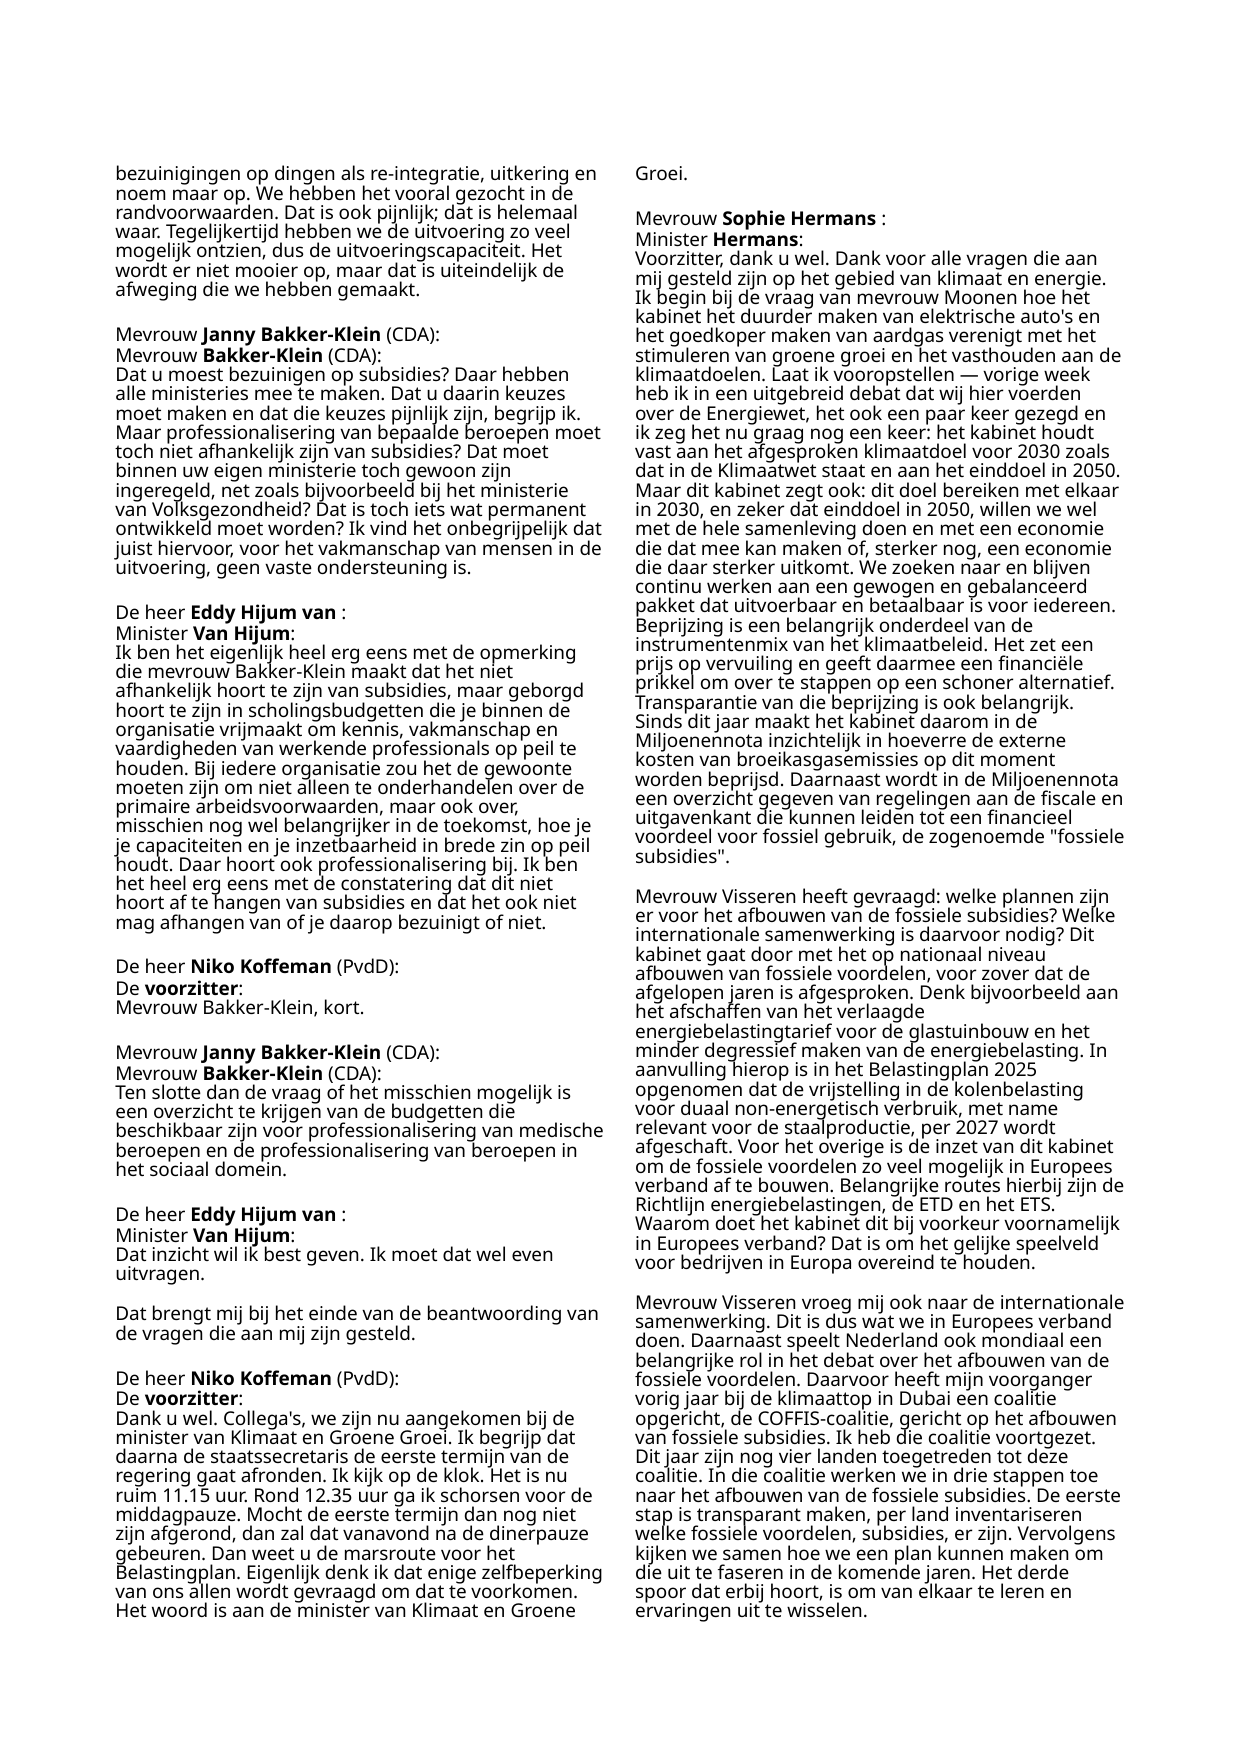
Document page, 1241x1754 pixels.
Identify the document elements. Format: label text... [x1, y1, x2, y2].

text bezuinigingen op dingen als re-integratie, uitkering en noem maar op. We hebben het vooral gezocht in de randvoorwaarden. Dat is ook pijnlijk; dat is helemaal waar. Tegelijkertijd hebben we de uitvoering zo veel mogelijk ontzien, dus de uitvoeringscapaciteit. Het wordt er niet mooier op, maar dat is uiteindelijk de afweging die we hebben gemaakt. [115, 165, 605, 300]
text Mevrouw Bakker-Klein (CDA): [115, 1064, 605, 1084]
text Mevrouw Janny Bakker-Klein (CDA): [115, 1039, 605, 1064]
text Mevrouw Janny Bakker-Klein (CDA): [115, 321, 605, 347]
text Mevrouw Bakker-Klein (CDA): [115, 347, 605, 366]
text Dat inzicht wil ik best geven. Ik moet dat wel even uitvragen. [115, 1246, 605, 1284]
text Dat u moest bezuinigen op subsidies? Daar hebben alle ministeries mee te maken. Dat u daarin keuzes moet maken en dat die keuzes pijnlijk zijn, begrijp ik. Maar professionalisering van bepaalde beroepen moet toch niet afhankelijk zijn van subsidies? Dat moet binnen uw eigen ministerie toch gewoon zijn ingeregeld, net zoals bijvoorbeeld bij het ministerie van Volksgezondheid? Dat is toch iets wat permanent ontwikkeld moet worden? Ik vind het onbegrijpelijk dat juist hiervoor, voor het vakmanschap van mensen in de uitvoering, geen vaste ondersteuning is. [115, 366, 605, 578]
text De heer Niko Koffeman (PvdD): [115, 1365, 605, 1390]
text De voorzitter: [115, 979, 605, 999]
text Mevrouw Visseren vroeg mij ook naar de internationale samenwerking. Dit is dus wat we in Europees verband doen. Daarnaast speelt Nederland ook mondiaal een belangrijke rol in het debat over het afbouwen van de fossiele voordelen. Daarvoor heeft mijn voorganger vorig jaar bij de klimaattop in Dubai een coalitie opgericht, de COFFIS-coalitie, gericht op het afbouwen van fossiele subsidies. Ik heb die coalitie voortgezet. Dit jaar zijn nog vier landen toegetreden tot deze coalitie. In die coalitie werken we in drie stappen toe naar het afbouwen van de fossiele subsidies. De eerste stap is transparant maken, per land inventariseren welke fossiele voordelen, subsidies, er zijn. Vervolgens kijken we samen hoe we een plan kunnen maken om die uit te faseren in de komende jaren. Het derde spoor dat erbij hoort, is om van elkaar te leren en ervaringen uit te wisselen. [635, 1294, 1125, 1622]
text De heer Eddy Hijum van : [115, 1201, 605, 1227]
text Ten slotte dan de vraag of het misschien mogelijk is een overzicht te krijgen van de budgetten die beschikbaar zijn voor professionalisering van medische beroepen en de professionalisering van beroepen in het sociaal domein. [115, 1084, 605, 1180]
text De heer Eddy Hijum van : [115, 599, 605, 624]
text Minister Van Hijum: [115, 624, 605, 644]
text Ik ben het eigenlijk heel erg eens met de opmerking die mevrouw Bakker-Klein maakt dat het niet afhankelijk hoort te zijn van subsidies, maar geborgd hoort te zijn in scholingsbudgetten die je binnen de organisatie vrijmaakt om kennis, vakmanschap en vaardigheden van werkende professionals op peil te houden. Bij iedere organisatie zou het de gewoonte moeten zijn om niet alleen te onderhandelen over de primaire arbeidsvoorwaarden, maar ook over, misschien nog wel belangrijker in de toekomst, hoe je je capaciteiten en je inzetbaarheid in brede zin op peil houdt. Daar hoort ook professionalisering bij. Ik ben het heel erg eens met de constatering dat dit niet hoort af te hangen van subsidies en dat het ook niet mag afhangen van of je daarop bezuinigt of niet. [115, 644, 605, 933]
text Minister Hermans: [635, 231, 1125, 250]
text De voorzitter: [115, 1390, 605, 1410]
text Groei. [635, 165, 1125, 184]
text Mevrouw Visseren heeft gevraagd: welke plannen zijn er voor het afbouwen van de fossiele subsidies? Welke internationale samenwerking is daarvoor nodig? Dit kabinet gaat door met het op nationaal niveau afbouwen van fossiele voordelen, voor zover dat de afgelopen jaren is afgesproken. Denk bijvoorbeeld aan het afschaffen van het verlaagde energiebelastingtarief voor de glastuinbouw en het minder degressief maken van de energiebelasting. In aanvulling hierop is in het Belastingplan 2025 opgenomen dat de vrijstelling in de kolenbelasting voor duaal non-energetisch verbruik, met name relevant voor de staalproductie, per 2027 wordt afgeschaft. Voor het overige is de inzet van dit kabinet om de fossiele voordelen zo veel mogelijk in Europees verband af te bouwen. Belangrijke routes hierbij zijn de Richtlijn energiebelastingen, de ETD en het ETS. Waarom doet het kabinet dit bij voorkeur voornamelijk in Europees verband? Dat is om het gelijke speelveld voor bedrijven in Europa overeind te houden. [635, 888, 1125, 1273]
text Dank u wel. Collega's, we zijn nu aangekomen bij de minister van Klimaat en Groene Groei. Ik begrijp dat daarna de staatssecretaris de eerste termijn van de regering gaat afronden. Ik kijk op de klok. Het is nu ruim 11.15 uur. Rond 12.35 uur ga ik schorsen voor de middagpauze. Mocht de eerste termijn dan nog niet zijn afgerond, dan zal dat vanavond na de dinerpauze gebeuren. Dan weet u de marsroute voor het Belastingplan. Eigenlijk denk ik dat enige zelfbeperking van ons allen wordt gevraagd om dat te voorkomen. Het woord is aan de minister van Klimaat en Groene [115, 1410, 605, 1622]
text Voorzitter, dank u wel. Dank voor alle vragen die aan mij gesteld zijn op het gebied van klimaat en energie. Ik begin bij de vraag van mevrouw Moonen hoe het kabinet het duurder maken van elektrische auto's en het goedkoper maken van aardgas verenigt met het stimuleren van groene groei en het vasthouden aan de klimaatdoelen. Laat ik vooropstellen — vorige week heb ik in een uitgebreid debat dat wij hier voerden over de Energiewet, het ook een paar keer gezegd en ik zeg het nu graag nog een keer: het kabinet houdt vast aan het afgesproken klimaatdoel voor 2030 zoals dat in de Klimaatwet staat en aan het einddoel in 2050. Maar dit kabinet zegt ook: dit doel bereiken met elkaar in 2030, en zeker dat einddoel in 2050, willen we wel met de hele samenleving doen en met een economie die dat mee kan maken of, sterker nog, een economie die daar sterker uitkomt. We zoeken naar en blijven continu werken aan een gewogen en gebalanceerd pakket dat uitvoerbaar en betaalbaar is voor iedereen. Beprijzing is een belangrijk onderdeel van de instrumentenmix van het klimaatbeleid. Het zet een prijs op vervuiling en geeft daarmee een financiële prikkel om over te stappen op een schoner alternatief. Transparantie van die beprijzing is ook belangrijk. Sinds dit jaar maakt het kabinet daarom in de Miljoenennota inzichtelijk in hoeverre de externe kosten van broeikasgasemissies op dit moment worden beprijsd. Daarnaast wordt in de Miljoenennota een overzicht gegeven van regelingen aan de fiscale en uitgavenkant die kunnen leiden tot een financieel voordeel voor fossiel gebruik, de zogenoemde "fossiele subsidies". [635, 250, 1125, 867]
text Minister Van Hijum: [115, 1227, 605, 1246]
text Dat brengt mij bij het einde van de beantwoording van de vragen die aan mij zijn gesteld. [115, 1305, 605, 1344]
text Mevrouw Sophie Hermans : [635, 205, 1125, 231]
text De heer Niko Koffeman (PvdD): [115, 954, 605, 979]
text Mevrouw Bakker-Klein, kort. [115, 999, 605, 1018]
